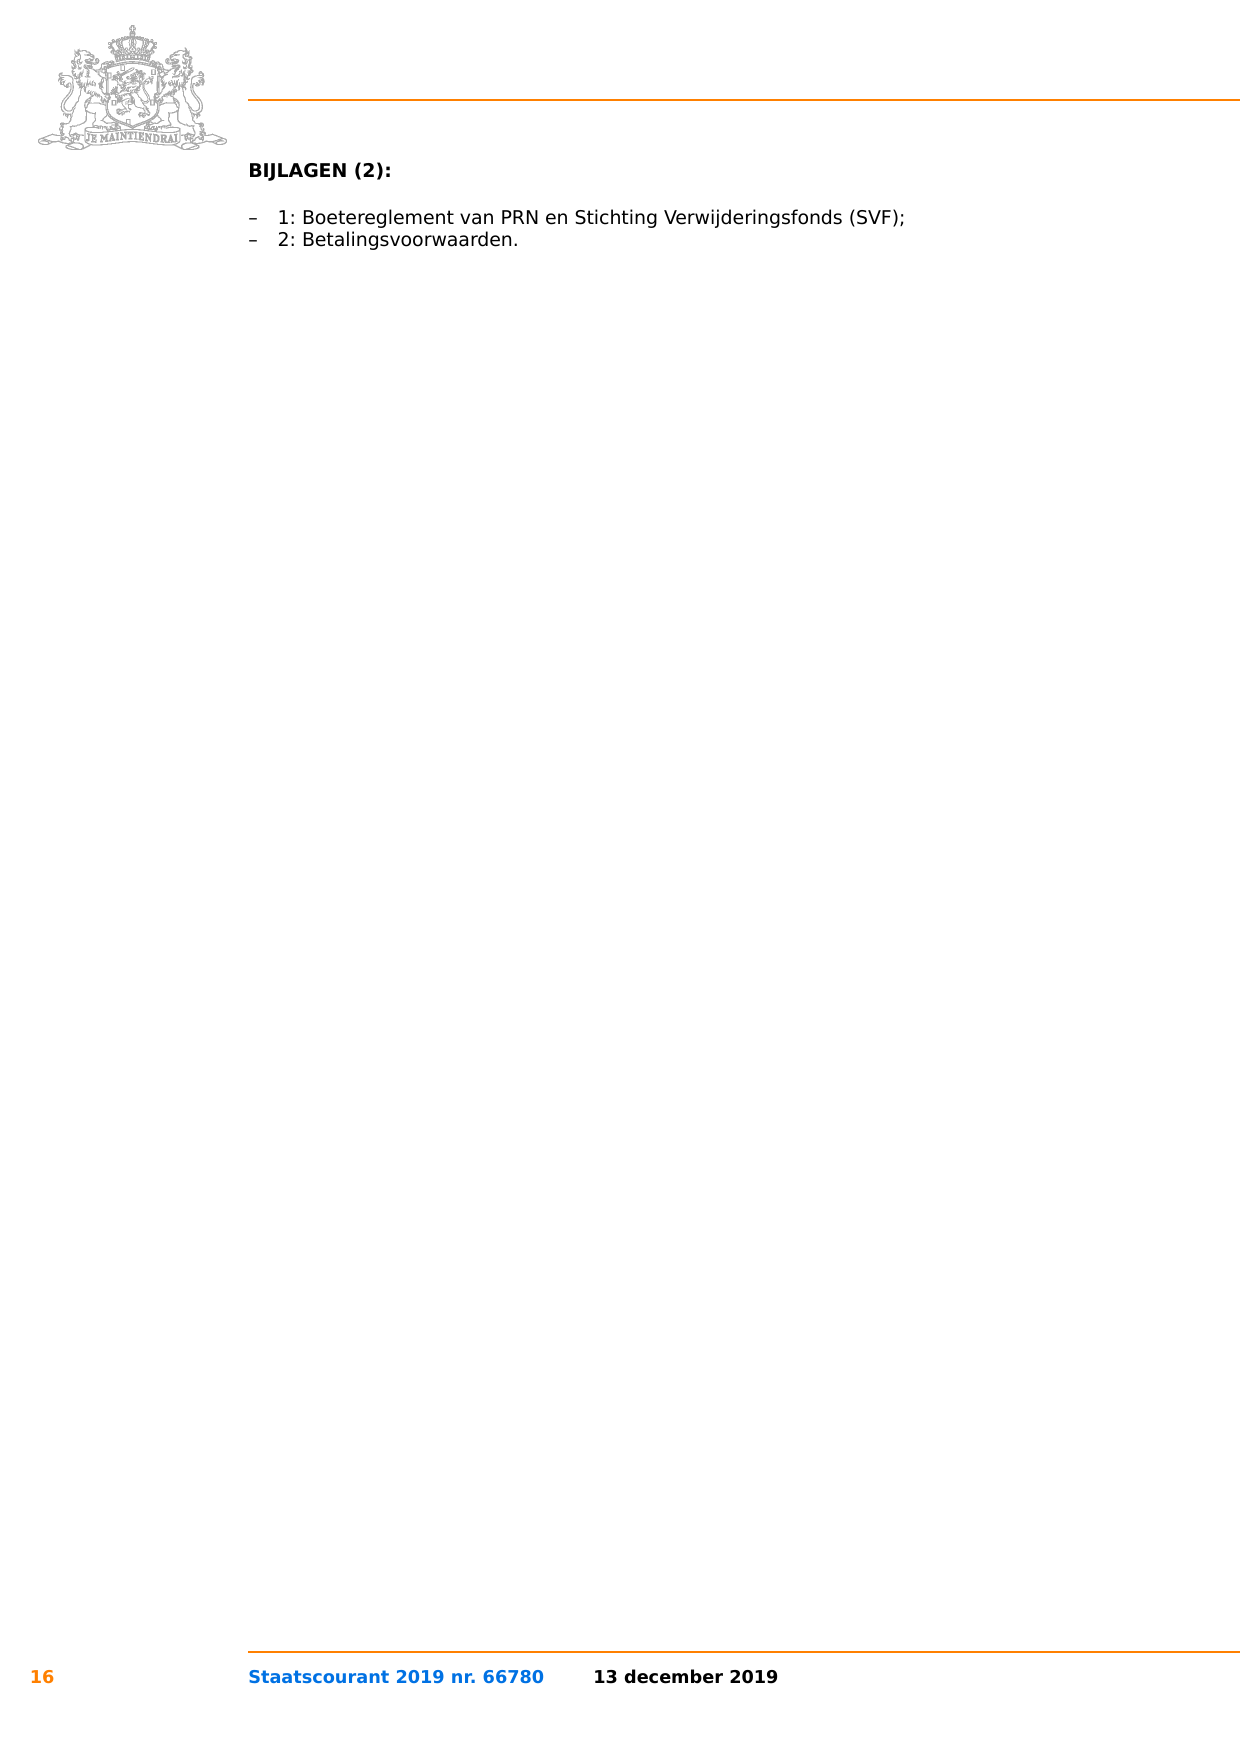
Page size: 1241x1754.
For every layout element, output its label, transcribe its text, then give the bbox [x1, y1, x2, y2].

text – 2: Betalingsvoorwaarden. [248, 229, 1163, 251]
text – 1: Boetereglement van PRN en Stichting Verwijderingsfonds (SVF); [248, 207, 1163, 229]
picture [38, 25, 227, 150]
subtitle BIJLAGEN (2): [248, 160, 1163, 182]
